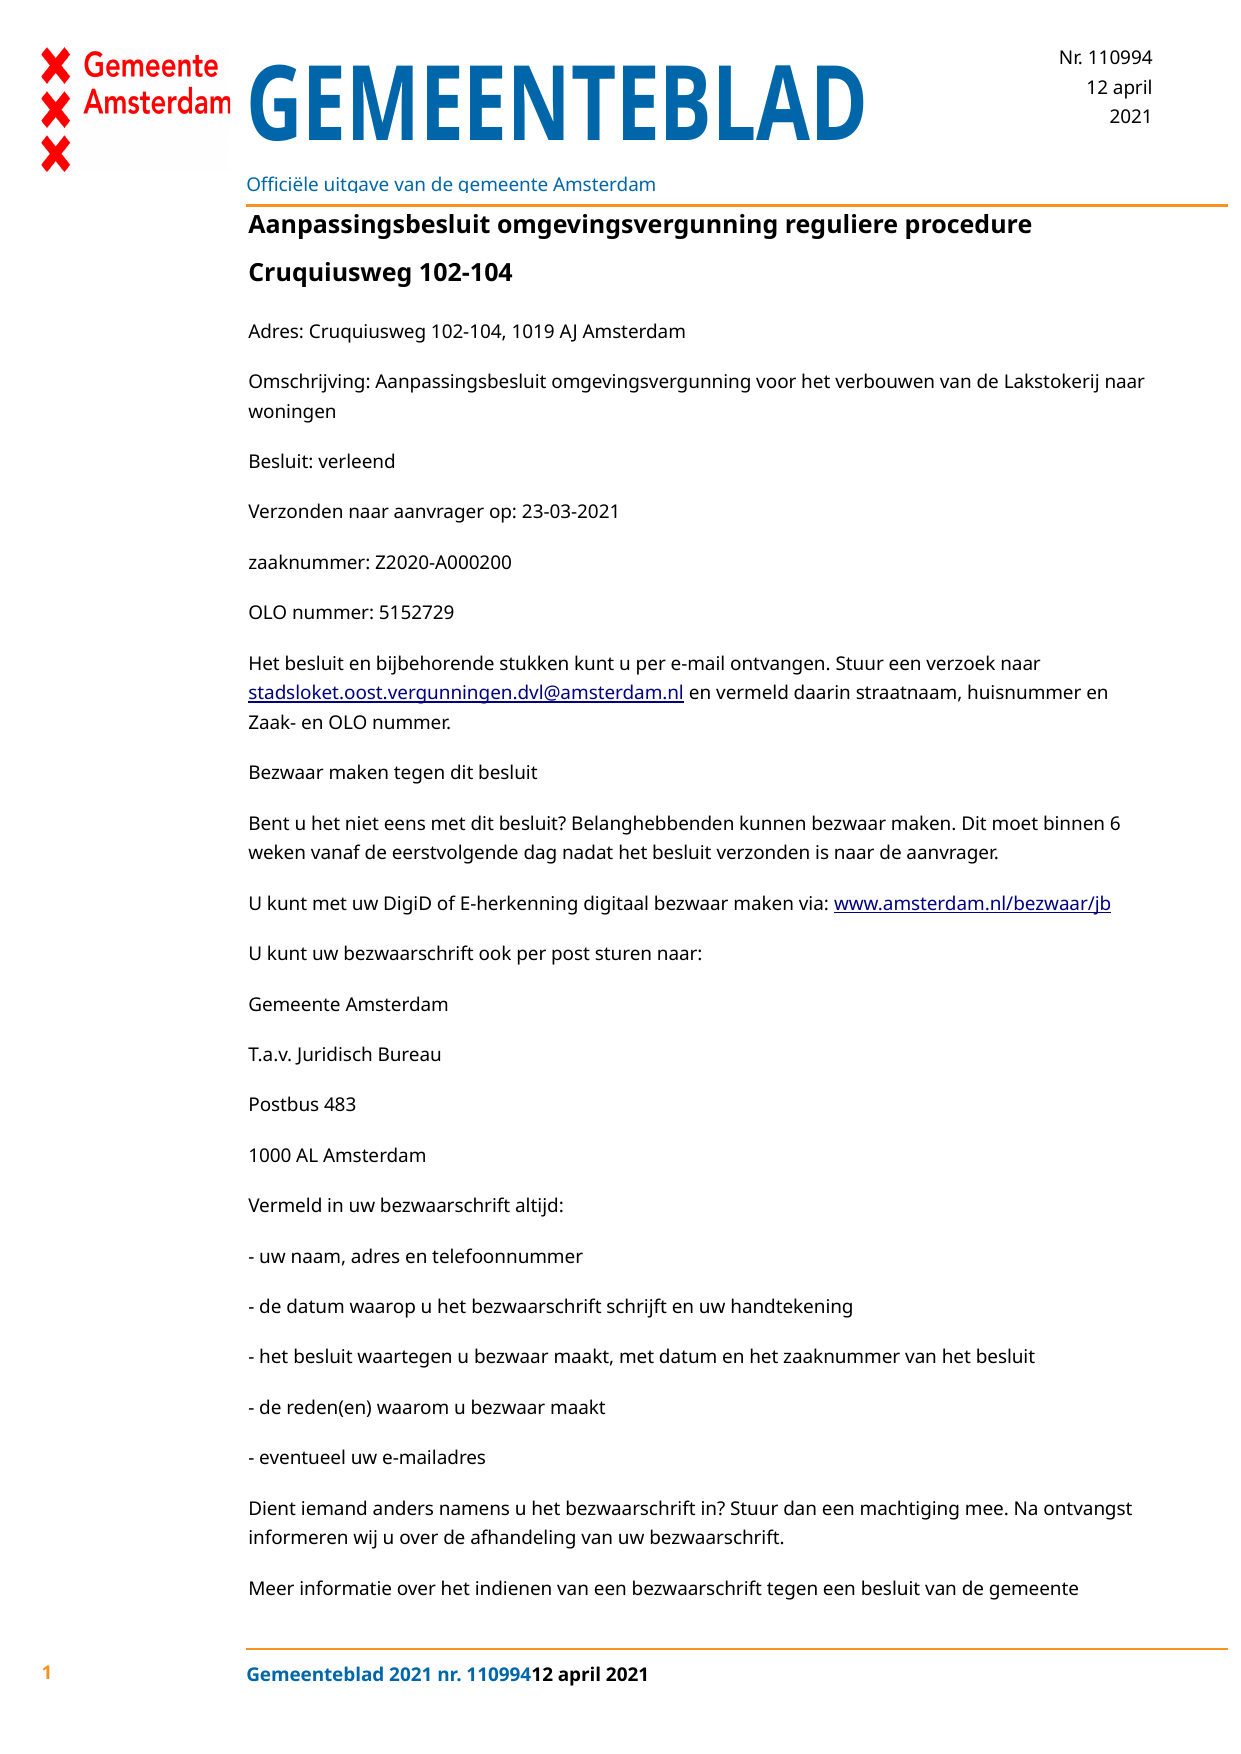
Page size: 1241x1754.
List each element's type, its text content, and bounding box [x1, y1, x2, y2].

text - het besluit waartegen u bezwaar maakt, met datum en het zaaknummer van het besluit [248, 1344, 1152, 1369]
text Adres: Cruquiusweg 102-104, 1019 AJ Amsterdam [248, 318, 1152, 344]
text zaaknummer: Z2020-A000200 [248, 549, 1152, 575]
text Bent u het niet eens met dit besluit? Belanghebbenden kunnen bezwaar maken. Dit moet binnen 6 weken vanaf de eerstvolgende dag nadat het besluit verzonden is naar de aanvrager. [248, 810, 1152, 865]
picture [41, 47, 231, 172]
text Verzonden naar aanvrager op: 23-03-2021 [248, 499, 1152, 524]
text 1000 AL Amsterdam [248, 1142, 1152, 1168]
text - eventueel uw e-mailadres [248, 1444, 1152, 1470]
text - de reden(en) waarom u bezwaar maakt [248, 1394, 1152, 1420]
text Vermeld in uw bezwaarschrift altijd: [248, 1192, 1152, 1218]
text Omschrijving: Aanpassingsbesluit omgevingsvergunning voor het verbouwen van de Lakstokerij naar woningen [248, 368, 1152, 424]
text Dient iemand anders namens u het bezwaarschrift in? Stuur dan een machtiging mee. Na ontvangst informeren wij u over de afhandeling van uw bezwaarschrift. [248, 1495, 1152, 1550]
text Postbus 483 [248, 1092, 1152, 1117]
text U kunt uw bezwaarschrift ook per post sturen naar: [248, 940, 1152, 966]
text - uw naam, adres en telefoonnummer [248, 1243, 1152, 1269]
text - de datum waarop u het bezwaarschrift schrijft en uw handtekening [248, 1293, 1152, 1319]
text Gemeente Amsterdam [248, 991, 1152, 1017]
text Het besluit en bijbehorende stukken kunt u per e-mail ontvangen. Stuur een verzoek naar stadsloket.oost.vergunningen.dvl@amsterdam.nl en vermeld daarin straatnaam, huisnummer en Zaak- en OLO nummer. [248, 650, 1152, 735]
text Besluit: verleend [248, 448, 1152, 474]
text T.a.v. Juridisch Bureau [248, 1041, 1152, 1067]
text OLO nummer: 5152729 [248, 599, 1152, 625]
text Meer informatie over het indienen van een bezwaarschrift tegen een besluit van de gemeente [248, 1575, 1152, 1601]
text Bezwaar maken tegen dit besluit [248, 759, 1152, 785]
text Aanpassingsbesluit omgevingsvergunning reguliere procedure Cruquiusweg 102-104 [248, 207, 1152, 288]
text U kunt met uw DigiD of E-herkenning digitaal bezwaar maken via: www.amsterdam.nl/bezwaar/jb [248, 890, 1152, 916]
